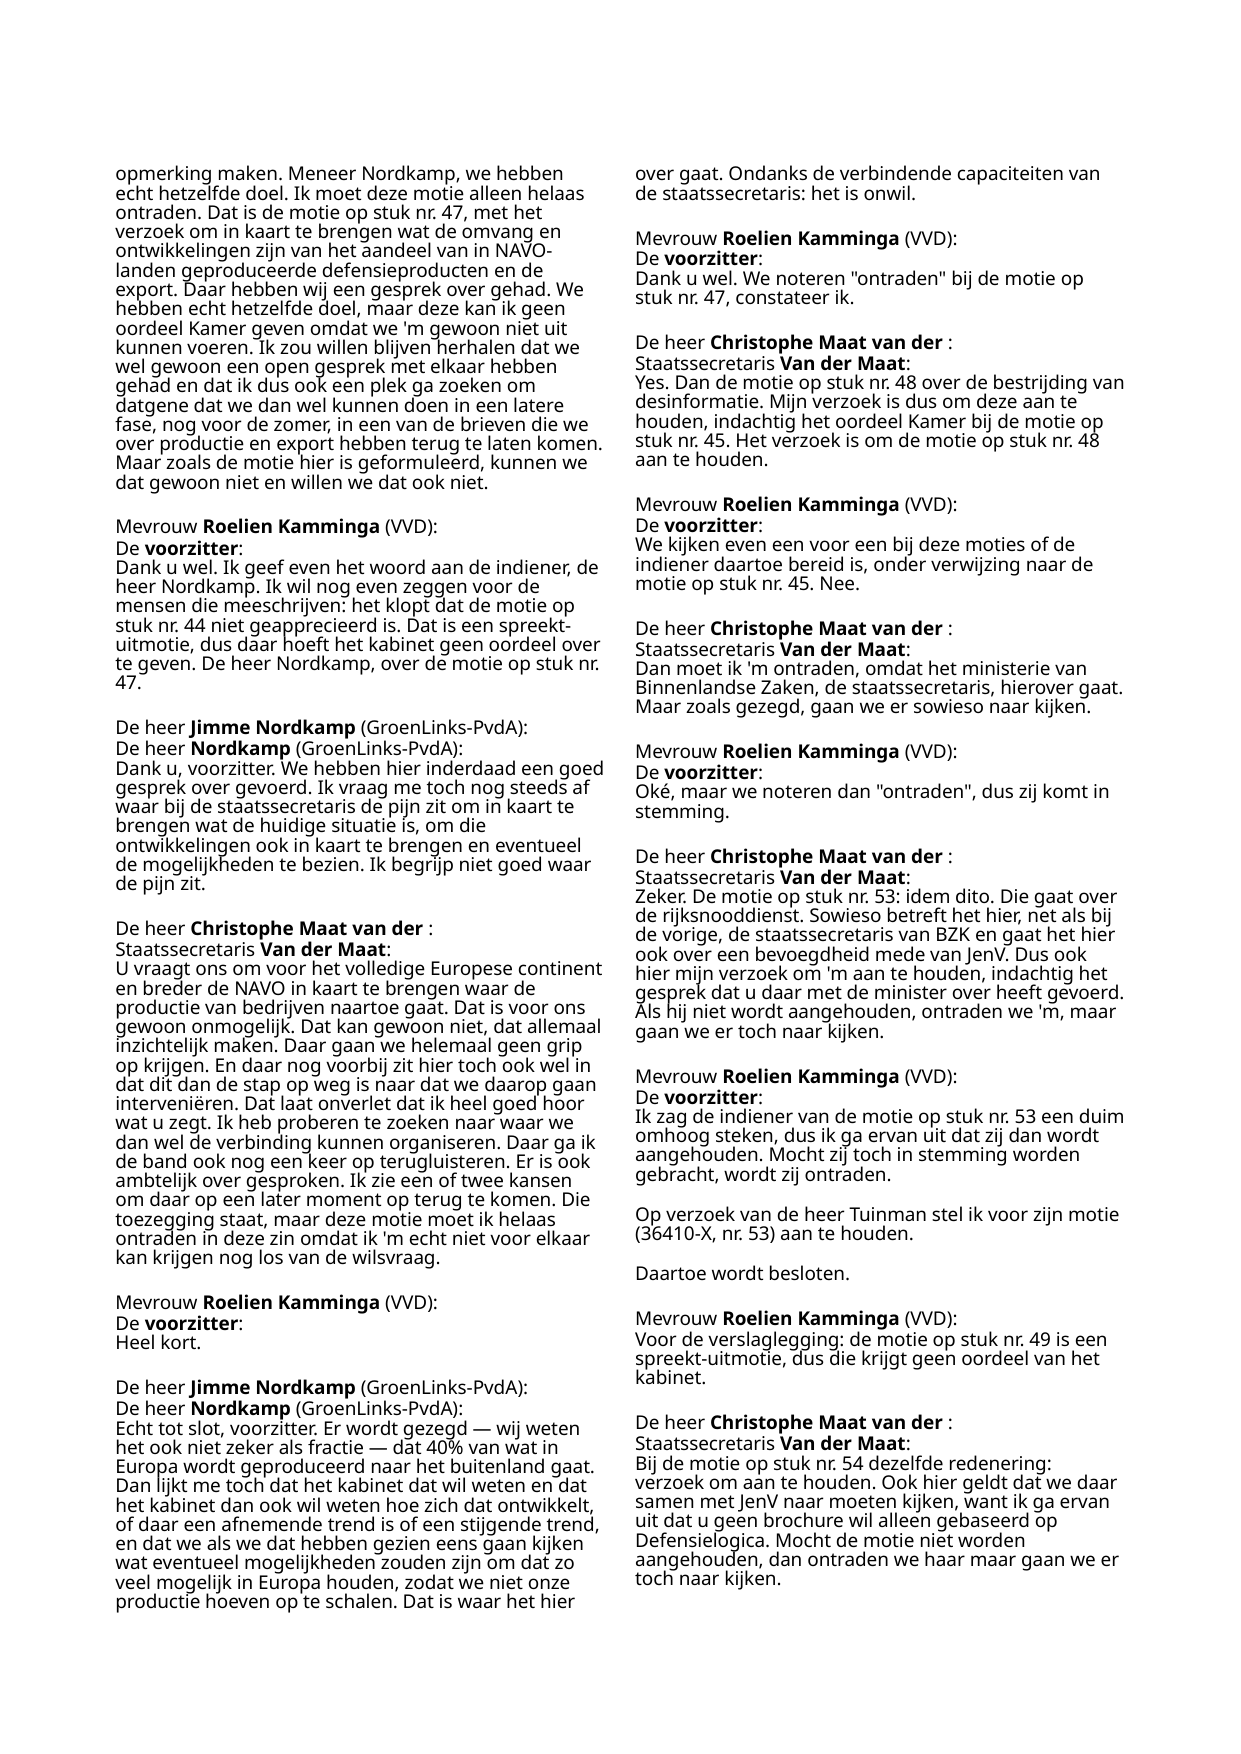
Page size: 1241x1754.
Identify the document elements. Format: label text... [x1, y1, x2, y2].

text Yes. Dan de motie op stuk nr. 48 over de bestrijding van desinformatie. Mijn verzoek is dus om deze aan te houden, indachtig het oordeel Kamer bij de motie op stuk nr. 45. Het verzoek is om de motie op stuk nr. 48 aan te houden. [635, 374, 1125, 470]
text De heer Christophe Maat van der : [635, 1409, 1125, 1435]
text De voorzitter: [115, 539, 605, 559]
text Daartoe wordt besloten. [635, 1265, 1125, 1284]
text Mevrouw Roelien Kamminga (VVD): [635, 491, 1125, 517]
text De heer Jimme Nordkamp (GroenLinks-PvdA): [115, 714, 605, 740]
text Op verzoek van de heer Tuinman stel ik voor zijn motie (36410-X, nr. 53) aan te houden. [635, 1206, 1125, 1244]
text De heer Christophe Maat van der : [635, 329, 1125, 355]
text De heer Christophe Maat van der : [115, 915, 605, 941]
text We kijken even een voor een bij deze moties of de indiener daartoe bereid is, onder verwijzing naar de motie op stuk nr. 45. Nee. [635, 536, 1125, 594]
text Dank u wel. Ik geef even het woord aan de indiener, de heer Nordkamp. Ik wil nog even zeggen voor de mensen die meeschrijven: het klopt dat de motie op stuk nr. 44 niet geapprecieerd is. Dat is een spreekt-uitmotie, dus daar hoeft het kabinet geen oordeel over te geven. De heer Nordkamp, over de motie op stuk nr. 47. [115, 559, 605, 694]
text Echt tot slot, voorzitter. Er wordt gezegd — wij weten het ook niet zeker als fractie — dat 40% van wat in Europa wordt geproduceerd naar het buitenland gaat. Dan lijkt me toch dat het kabinet dat wil weten en dat het kabinet dan ook wil weten hoe zich dat ontwikkelt, of daar een afnemende trend is of een stijgende trend, en dat we als we dat hebben gezien eens gaan kijken wat eventueel mogelijkheden zouden zijn om dat zo veel mogelijk in Europa houden, zodat we niet onze productie hoeven op te schalen. Dat is waar het hier [115, 1419, 605, 1612]
text U vraagt ons om voor het volledige Europese continent en breder de NAVO in kaart te brengen waar de productie van bedrijven naartoe gaat. Dat is voor ons gewoon onmogelijk. Dat kan gewoon niet, dat allemaal inzichtelijk maken. Daar gaan we helemaal geen grip op krijgen. En daar nog voorbij zit hier toch ook wel in dat dit dan de stap op weg is naar dat we daarop gaan interveniëren. Dat laat onverlet dat ik heel goed hoor wat u zegt. Ik heb proberen te zoeken naar waar we dan wel de verbinding kunnen organiseren. Daar ga ik de band ook nog een keer op terugluisteren. Er is ook ambtelijk over gesproken. Ik zie een of twee kansen om daar op een later moment op terug te komen. Die toezegging staat, maar deze motie moet ik helaas ontraden in deze zin omdat ik 'm echt niet voor elkaar kan krijgen nog los van de wilsvraag. [115, 960, 605, 1268]
text opmerking maken. Meneer Nordkamp, we hebben echt hetzelfde doel. Ik moet deze motie alleen helaas ontraden. Dat is de motie op stuk nr. 47, met het verzoek om in kaart te brengen wat de omvang en ontwikkelingen zijn van het aandeel van in NAVO-landen geproduceerde defensieproducten en de export. Daar hebben wij een gesprek over gehad. We hebben echt hetzelfde doel, maar deze kan ik geen oordeel Kamer geven omdat we 'm gewoon niet uit kunnen voeren. Ik zou willen blijven herhalen dat we wel gewoon een open gesprek met elkaar hebben gehad en dat ik dus ook een plek ga zoeken om datgene dat we dan wel kunnen doen in een latere fase, nog voor de zomer, in een van de brieven die we over productie en export hebben terug te laten komen. Maar zoals de motie hier is geformuleerd, kunnen we dat gewoon niet en willen we dat ook niet. [115, 165, 605, 493]
text Staatssecretaris Van der Maat: [635, 641, 1125, 660]
text Dan moet ik 'm ontraden, omdat het ministerie van Binnenlandse Zaken, de staatssecretaris, hierover gaat. Maar zoals gezegd, gaan we er sowieso naar kijken. [635, 660, 1125, 718]
text De heer Jimme Nordkamp (GroenLinks-PvdA): [115, 1374, 605, 1400]
text De heer Christophe Maat van der : [635, 843, 1125, 869]
text Oké, maar we noteren dan "ontraden", dus zij komt in stemming. [635, 783, 1125, 822]
text Heel kort. [115, 1334, 605, 1354]
text Mevrouw Roelien Kamminga (VVD): [635, 738, 1125, 764]
text Mevrouw Roelien Kamminga (VVD): [635, 1305, 1125, 1331]
text De heer Nordkamp (GroenLinks-PvdA): [115, 740, 605, 759]
text Staatssecretaris Van der Maat: [635, 1435, 1125, 1454]
text Mevrouw Roelien Kamminga (VVD): [635, 1063, 1125, 1089]
text Staatssecretaris Van der Maat: [115, 941, 605, 960]
text Staatssecretaris Van der Maat: [635, 869, 1125, 888]
text Voor de verslaglegging: de motie op stuk nr. 49 is een spreekt-uitmotie, dus die krijgt geen oordeel van het kabinet. [635, 1331, 1125, 1389]
text Mevrouw Roelien Kamminga (VVD): [115, 514, 605, 539]
text De voorzitter: [635, 250, 1125, 270]
text Bij de motie op stuk nr. 54 dezelfde redenering: verzoek om aan te houden. Ook hier geldt dat we daar samen met JenV naar moeten kijken, want ik ga ervan uit dat u geen brochure wil alleen gebaseerd op Defensielogica. Mocht de motie niet worden aangehouden, dan ontraden we haar maar gaan we er toch naar kijken. [635, 1454, 1125, 1589]
text Ik zag de indiener van de motie op stuk nr. 53 een duim omhoog steken, dus ik ga ervan uit dat zij dan wordt aangehouden. Mocht zij toch in stemming worden gebracht, wordt zij ontraden. [635, 1108, 1125, 1185]
text De heer Nordkamp (GroenLinks-PvdA): [115, 1400, 605, 1419]
text Zeker. De motie op stuk nr. 53: idem dito. Die gaat over de rijksnooddienst. Sowieso betreft het hier, net als bij de vorige, de staatssecretaris van BZK en gaat het hier ook over een bevoegdheid mede van JenV. Dus ook hier mijn verzoek om 'm aan te houden, indachtig het gesprek dat u daar met de minister over heeft gevoerd. Als hij niet wordt aangehouden, ontraden we 'm, maar gaan we er toch naar kijken. [635, 888, 1125, 1042]
text Mevrouw Roelien Kamminga (VVD): [635, 225, 1125, 250]
text De voorzitter: [635, 517, 1125, 536]
text De voorzitter: [635, 1089, 1125, 1108]
text De voorzitter: [115, 1315, 605, 1334]
text Dank u wel. We noteren "ontraden" bij de motie op stuk nr. 47, constateer ik. [635, 270, 1125, 308]
text Dank u, voorzitter. We hebben hier inderdaad een goed gesprek over gevoerd. Ik vraag me toch nog steeds af waar bij de staatssecretaris de pijn zit om in kaart te brengen wat de huidige situatie is, om die ontwikkelingen ook in kaart te brengen en eventueel de mogelijkheden te bezien. Ik begrijp niet goed waar de pijn zit. [115, 759, 605, 894]
text De voorzitter: [635, 764, 1125, 783]
text Staatssecretaris Van der Maat: [635, 355, 1125, 374]
text over gaat. Ondanks de verbindende capaciteiten van de staatssecretaris: het is onwil. [635, 165, 1125, 204]
text Mevrouw Roelien Kamminga (VVD): [115, 1289, 605, 1315]
text De heer Christophe Maat van der : [635, 615, 1125, 641]
